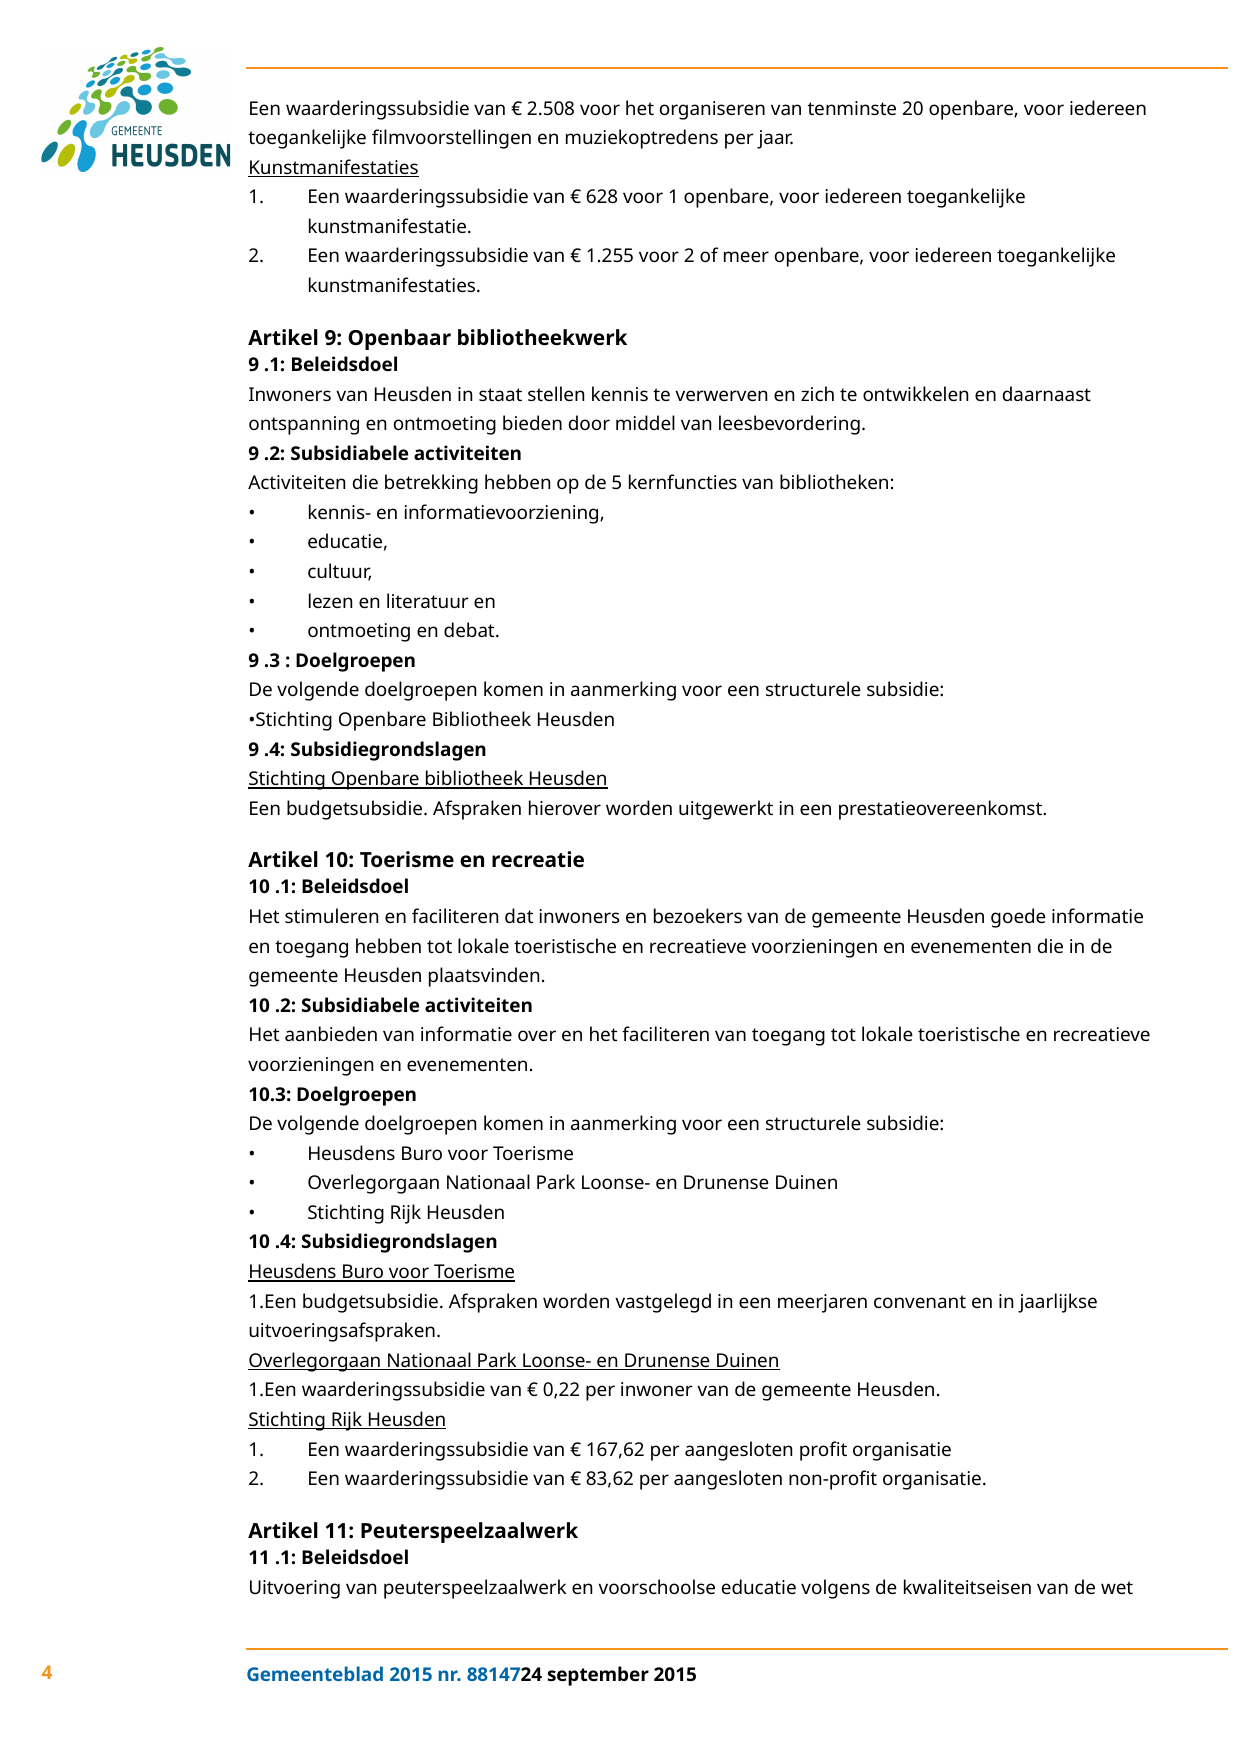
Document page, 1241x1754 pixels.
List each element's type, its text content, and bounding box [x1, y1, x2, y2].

text 1.Een waarderingssubsidie van € 0,22 per inwoner van de gemeente Heusden. [248, 1377, 1152, 1402]
list Een waarderingssubsidie van € 83,62 per aangesloten non-profit organisatie. [248, 1465, 1152, 1491]
text 9 .4: Subsidiegrondslagen [248, 736, 1152, 761]
text 1.Een budgetsubsidie. Afspraken worden vastgelegd in een meerjaren convenant en in jaarlijkse uitvoeringsafspraken. [248, 1288, 1152, 1343]
text Heusdens Buro voor Toerisme [248, 1258, 1152, 1284]
list Een waarderingssubsidie van € 1.255 voor 2 of meer openbare, voor iedereen toegankelijke kunstmanifestaties. [248, 243, 1152, 298]
text Artikel 10: Toerisme en recreatie [248, 845, 1152, 874]
text •Stichting Openbare Bibliotheek Heusden [248, 706, 1152, 732]
picture [41, 47, 231, 172]
text 9 .1: Beleidsdoel [248, 351, 1152, 377]
list Een waarderingssubsidie van € 628 voor 1 openbare, voor iedereen toegankelijke kunstmanifestatie. [248, 183, 1152, 239]
list Stichting Rijk Heusden [248, 1199, 1152, 1225]
text Artikel 9: Openbaar bibliotheekwerk [248, 323, 1152, 351]
list Een waarderingssubsidie van € 167,62 per aangesloten profit organisatie [248, 1436, 1152, 1462]
text Inwoners van Heusden in staat stellen kennis te verwerven en zich te ontwikkelen en daarnaast ontspanning en ontmoeting bieden door middel van leesbevordering. [248, 381, 1152, 436]
list lezen en literatuur en [248, 588, 1152, 613]
list Heusdens Buro voor Toerisme [248, 1140, 1152, 1166]
text Artikel 11: Peuterspeelzaalwerk [248, 1516, 1152, 1544]
text 9 .2: Subsidiabele activiteiten [248, 440, 1152, 466]
text Stichting Openbare bibliotheek Heusden [248, 765, 1152, 791]
text 9 .3 : Doelgroepen [248, 647, 1152, 673]
text 10 .2: Subsidiabele activiteiten [248, 992, 1152, 1018]
text Uitvoering van peuterspeelzaalwerk en voorschoolse educatie volgens de kwaliteitseisen van de wet [248, 1574, 1152, 1599]
text Kunstmanifestaties [248, 154, 1152, 180]
text 11 .1: Beleidsdoel [248, 1544, 1152, 1570]
list educatie, [248, 529, 1152, 554]
text Een waarderingssubsidie van € 2.508 voor het organiseren van tenminste 20 openbare, voor iedereen toegankelijke filmvoorstellingen en muziekoptredens per jaar. [248, 95, 1152, 150]
list Overlegorgaan Nationaal Park Loonse- en Drunense Duinen [248, 1169, 1152, 1195]
text Een budgetsubsidie. Afspraken hierover worden uitgewerkt in een prestatieovereenkomst. [248, 795, 1152, 821]
text De volgende doelgroepen komen in aanmerking voor een structurele subsidie: [248, 1110, 1152, 1136]
list ontmoeting en debat. [248, 617, 1152, 643]
text Het stimuleren en faciliteren dat inwoners en bezoekers van de gemeente Heusden goede informatie en toegang hebben tot lokale toeristische en recreatieve voorzieningen en evenementen die in de gemeente Heusden plaatsvinden. [248, 903, 1152, 988]
text De volgende doelgroepen komen in aanmerking voor een structurele subsidie: [248, 677, 1152, 702]
list kennis- en informatievoorziening, [248, 499, 1152, 525]
text Stichting Rijk Heusden [248, 1406, 1152, 1432]
text Activiteiten die betrekking hebben op de 5 kernfuncties van bibliotheken: [248, 469, 1152, 495]
text 10 .4: Subsidiegrondslagen [248, 1229, 1152, 1254]
text Het aanbieden van informatie over en het faciliteren van toegang tot lokale toeristische en recreatieve voorzieningen en evenementen. [248, 1022, 1152, 1077]
list cultuur, [248, 558, 1152, 584]
text 10 .1: Beleidsdoel [248, 874, 1152, 899]
text Overlegorgaan Nationaal Park Loonse- en Drunense Duinen [248, 1347, 1152, 1373]
text 10.3: Doelgroepen [248, 1081, 1152, 1107]
